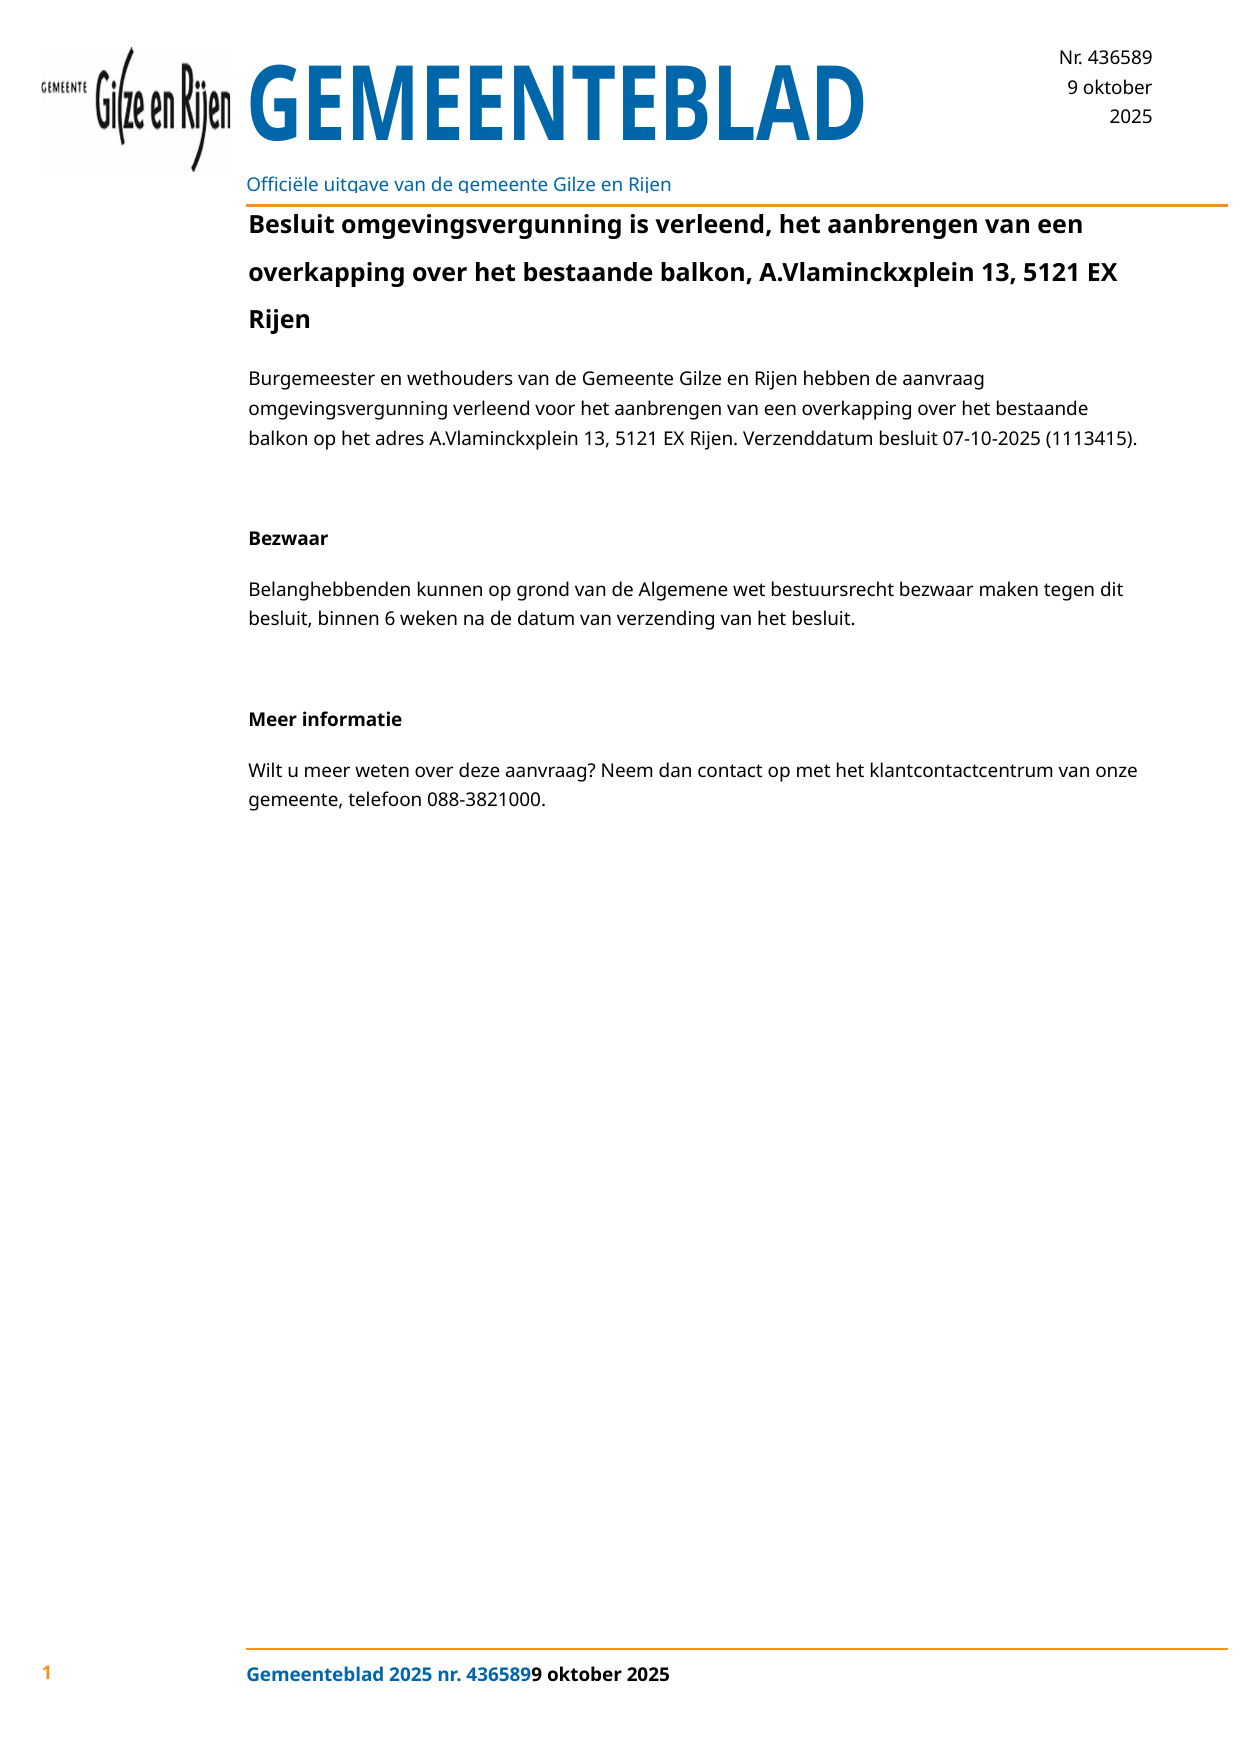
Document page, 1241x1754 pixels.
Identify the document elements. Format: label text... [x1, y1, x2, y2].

text Belanghebbenden kunnen op grond van de Algemene wet bestuursrecht bezwaar maken tegen dit besluit, binnen 6 weken na de datum van verzending van het besluit. [248, 576, 1152, 631]
text Bezwaar [248, 526, 1152, 551]
text Besluit omgevingsvergunning is verleend, het aanbrengen van een overkapping over het bestaande balkon, A.Vlaminckxplein 13, 5121 EX Rijen [248, 207, 1152, 336]
text Wilt u meer weten over deze aanvraag? Neem dan contact op met het klantcontactcentrum van onze gemeente, telefoon 088-3821000. [248, 757, 1152, 812]
text Meer informatie [248, 706, 1152, 732]
picture [41, 47, 231, 172]
text Burgemeester en wethouders van de Gemeente Gilze en Rijen hebben de aanvraag omgevingsvergunning verleend voor het aanbrengen van een overkapping over het bestaande balkon op het adres A.Vlaminckxplein 13, 5121 EX Rijen. Verzenddatum besluit 07-10-2025 (1113415). [248, 366, 1152, 450]
